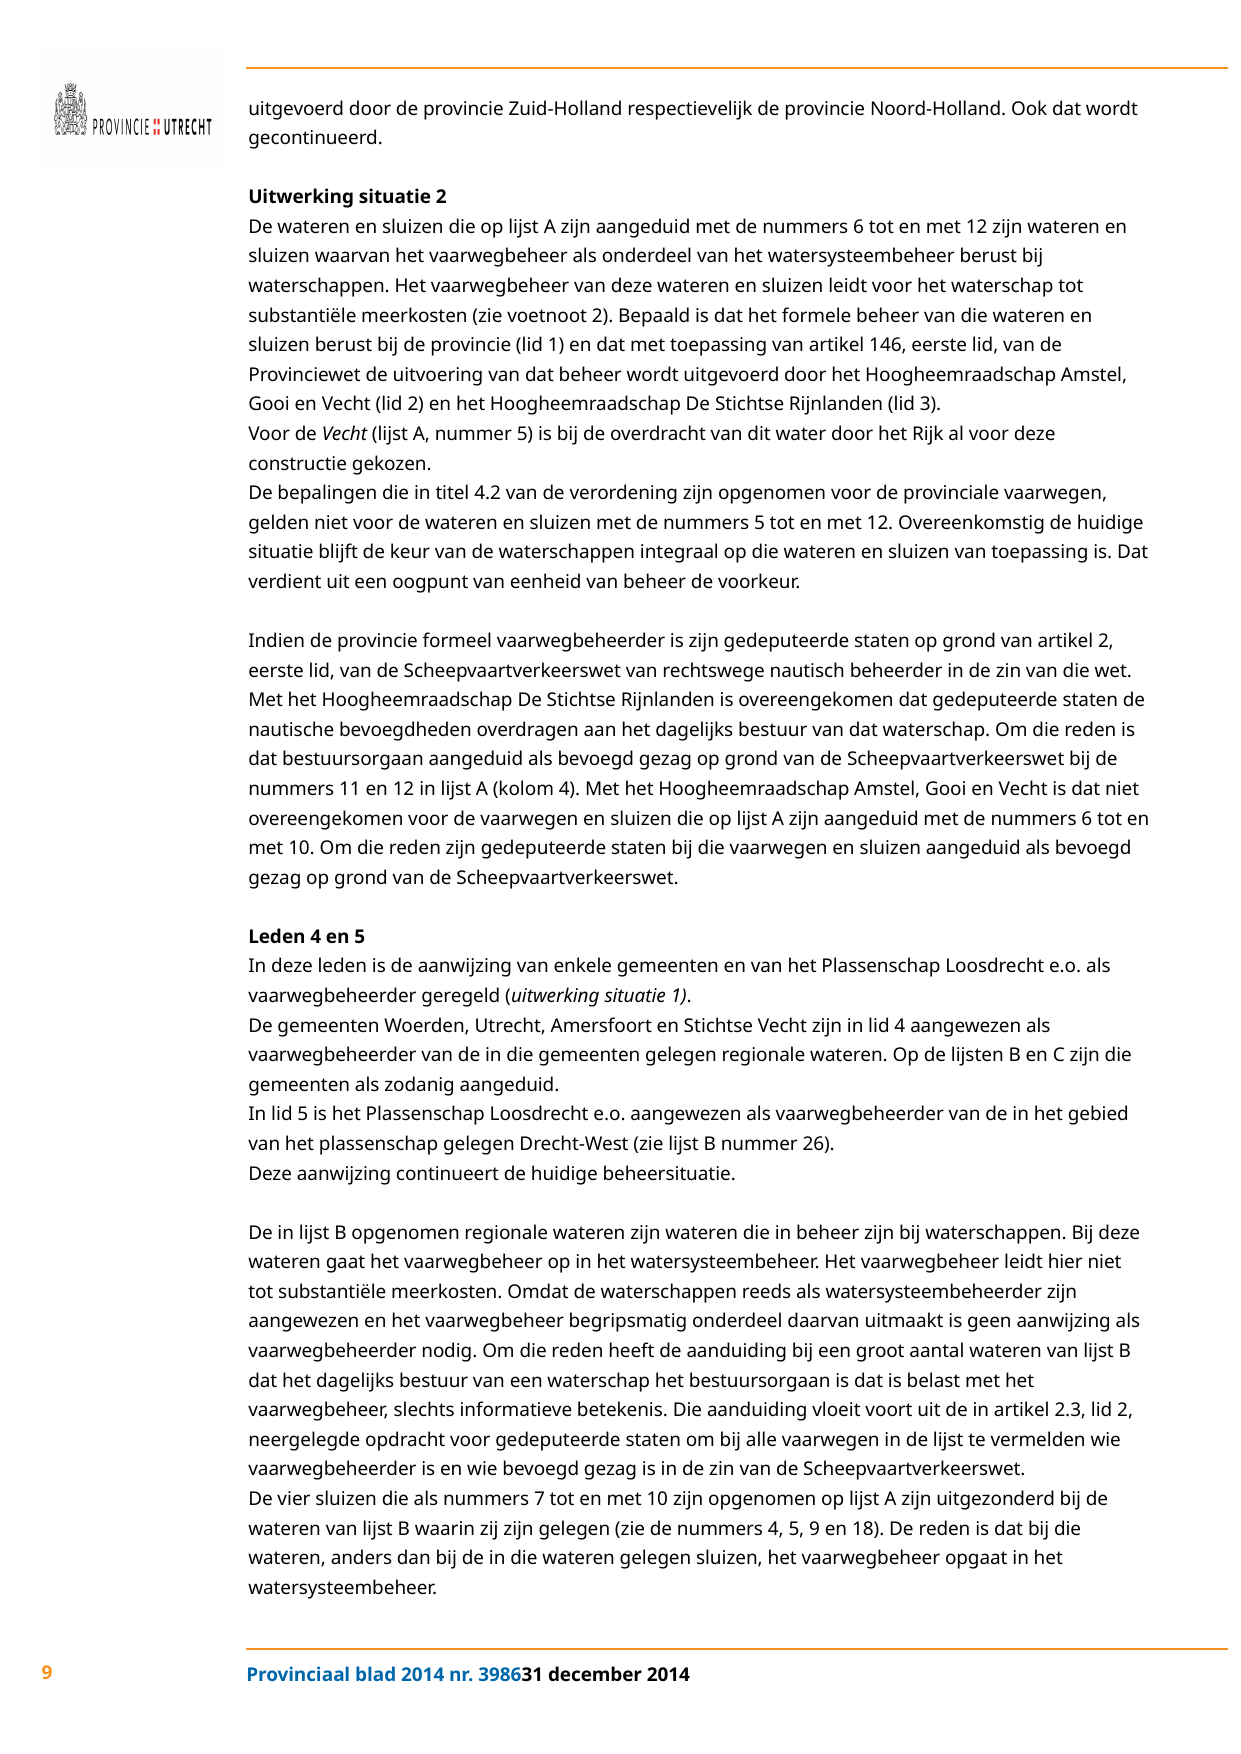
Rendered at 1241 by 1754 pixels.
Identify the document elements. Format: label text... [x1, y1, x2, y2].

text In deze leden is de aanwijzing van enkele gemeenten en van het Plassenschap Loosdrecht e.o. als vaarwegbeheerder geregeld (uitwerking situatie 1). [248, 953, 1152, 1008]
text Uitwerking situatie 2 [248, 183, 1152, 209]
text uitgevoerd door de provincie Zuid-Holland respectievelijk de provincie Noord-Holland. Ook dat wordt gecontinueerd. [248, 95, 1152, 150]
text De vier sluizen die als nummers 7 tot en met 10 zijn opgenomen op lijst A zijn uitgezonderd bij de wateren van lijst B waarin zij zijn gelegen (zie de nummers 4, 5, 9 en 18). De reden is dat bij die wateren, anders dan bij de in die wateren gelegen sluizen, het vaarwegbeheer opgaat in het watersysteembeheer. [248, 1485, 1152, 1600]
picture [41, 47, 231, 172]
text De wateren en sluizen die op lijst A zijn aangeduid met de nummers 6 tot en met 12 zijn wateren en sluizen waarvan het vaarwegbeheer als onderdeel van het watersysteembeheer berust bij waterschappen. Het vaarwegbeheer van deze wateren en sluizen leidt voor het waterschap tot substantiële meerkosten (zie voetnoot 2). Bepaald is dat het formele beheer van die wateren en sluizen berust bij de provincie (lid 1) en dat met toepassing van artikel 146, eerste lid, van de Provinciewet de uitvoering van dat beheer wordt uitgevoerd door het Hoogheemraadschap Amstel, Gooi en Vecht (lid 2) en het Hoogheemraadschap De Stichtse Rijnlanden (lid 3). [248, 213, 1152, 416]
text Indien de provincie formeel vaarwegbeheerder is zijn gedeputeerde staten op grond van artikel 2, eerste lid, van de Scheepvaartverkeerswet van rechtswege nautisch beheerder in de zin van die wet. Met het Hoogheemraadschap De Stichtse Rijnlanden is overeengekomen dat gedeputeerde staten de nautische bevoegdheden overdragen aan het dagelijks bestuur van dat waterschap. Om die reden is dat bestuursorgaan aangeduid als bevoegd gezag op grond van de Scheepvaartverkeerswet bij de nummers 11 en 12 in lijst A (kolom 4). Met het Hoogheemraadschap Amstel, Gooi en Vecht is dat niet overeengekomen voor de vaarwegen en sluizen die op lijst A zijn aangeduid met de nummers 6 tot en met 10. Om die reden zijn gedeputeerde staten bij die vaarwegen en sluizen aangeduid als bevoegd gezag op grond van de Scheepvaartverkeerswet. [248, 627, 1152, 890]
text De bepalingen die in titel 4.2 van de verordening zijn opgenomen voor de provinciale vaarwegen, gelden niet voor de wateren en sluizen met de nummers 5 tot en met 12. Overeenkomstig de huidige situatie blijft de keur van de waterschappen integraal op die wateren en sluizen van toepassing is. Dat verdient uit een oogpunt van eenheid van beheer de voorkeur. [248, 479, 1152, 594]
text Deze aanwijzing continueert de huidige beheersituatie. [248, 1160, 1152, 1186]
text De in lijst B opgenomen regionale wateren zijn wateren die in beheer zijn bij waterschappen. Bij deze wateren gaat het vaarwegbeheer op in het watersysteembeheer. Het vaarwegbeheer leidt hier niet tot substantiële meerkosten. Omdat de waterschappen reeds als watersysteembeheerder zijn aangewezen en het vaarwegbeheer begripsmatig onderdeel daarvan uitmaakt is geen aanwijzing als vaarwegbeheerder nodig. Om die reden heeft de aanduiding bij een groot aantal wateren van lijst B dat het dagelijks bestuur van een waterschap het bestuursorgaan is dat is belast met het vaarwegbeheer, slechts informatieve betekenis. Die aanduiding vloeit voort uit de in artikel 2.3, lid 2, neergelegde opdracht voor gedeputeerde staten om bij alle vaarwegen in de lijst te vermelden wie vaarwegbeheerder is en wie bevoegd gezag is in de zin van de Scheepvaartverkeerswet. [248, 1219, 1152, 1481]
text De gemeenten Woerden, Utrecht, Amersfoort en Stichtse Vecht zijn in lid 4 aangewezen als vaarwegbeheerder van de in die gemeenten gelegen regionale wateren. Op de lijsten B en C zijn die gemeenten als zodanig aangeduid. [248, 1012, 1152, 1097]
text Leden 4 en 5 [248, 923, 1152, 949]
text Voor de Vecht (lijst A, nummer 5) is bij de overdracht van dit water door het Rijk al voor deze constructie gekozen. [248, 420, 1152, 476]
text In lid 5 is het Plassenschap Loosdrecht e.o. aangewezen als vaarwegbeheerder van de in het gebied van het plassenschap gelegen Drecht-West (zie lijst B nummer 26). [248, 1101, 1152, 1156]
